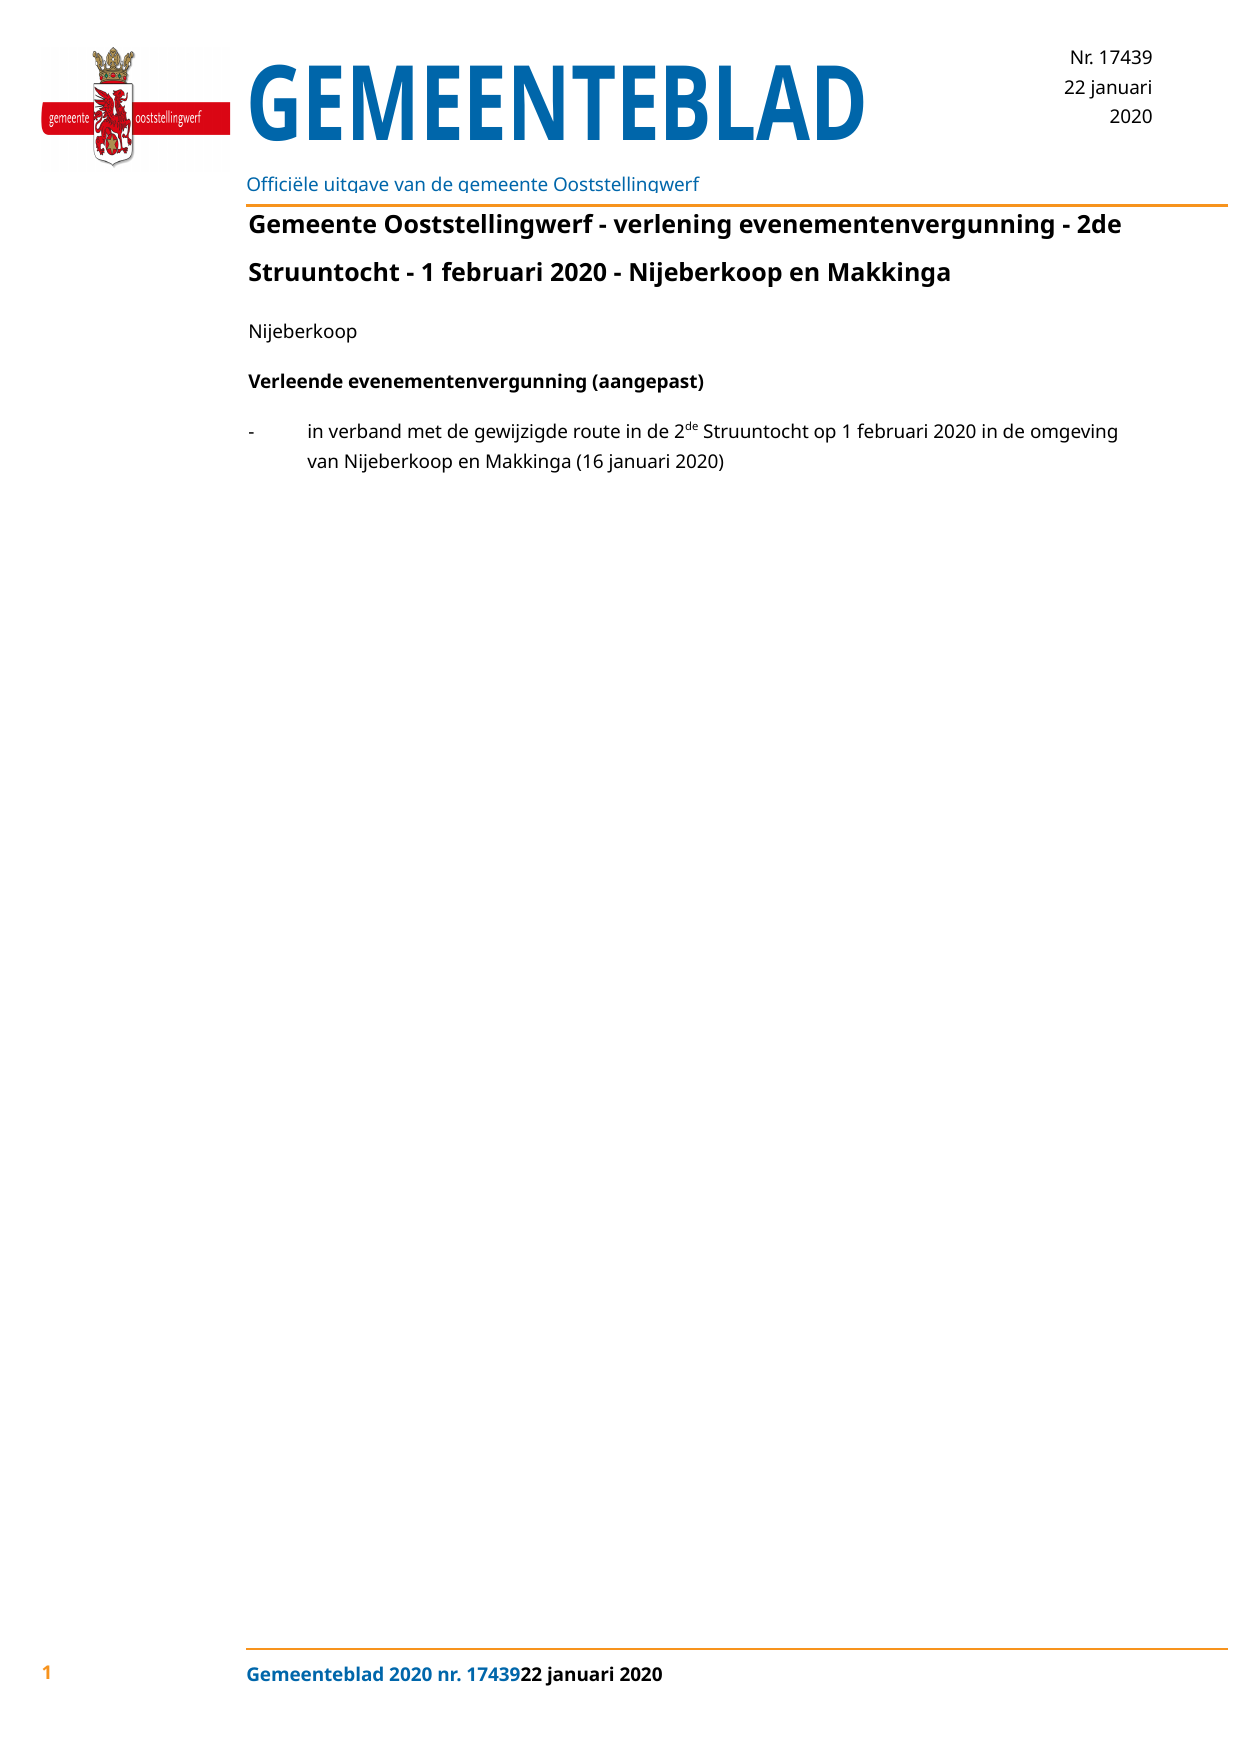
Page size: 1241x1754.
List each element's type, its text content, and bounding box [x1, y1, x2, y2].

text Verleende evenementenvergunning (aangepast) [248, 368, 1152, 394]
text Gemeente Ooststellingwerf - verlening evenementenvergunning - 2de Struuntocht - 1 februari 2020 - Nijeberkoop en Makkinga [248, 207, 1152, 288]
text Nijeberkoop [248, 318, 1152, 344]
picture [41, 47, 231, 172]
list in verband met de gewijzigde route in de 2de Struuntocht op 1 februari 2020 in de omgeving van Nijeberkoop en Makkinga (16 januari 2020) [248, 419, 1152, 474]
